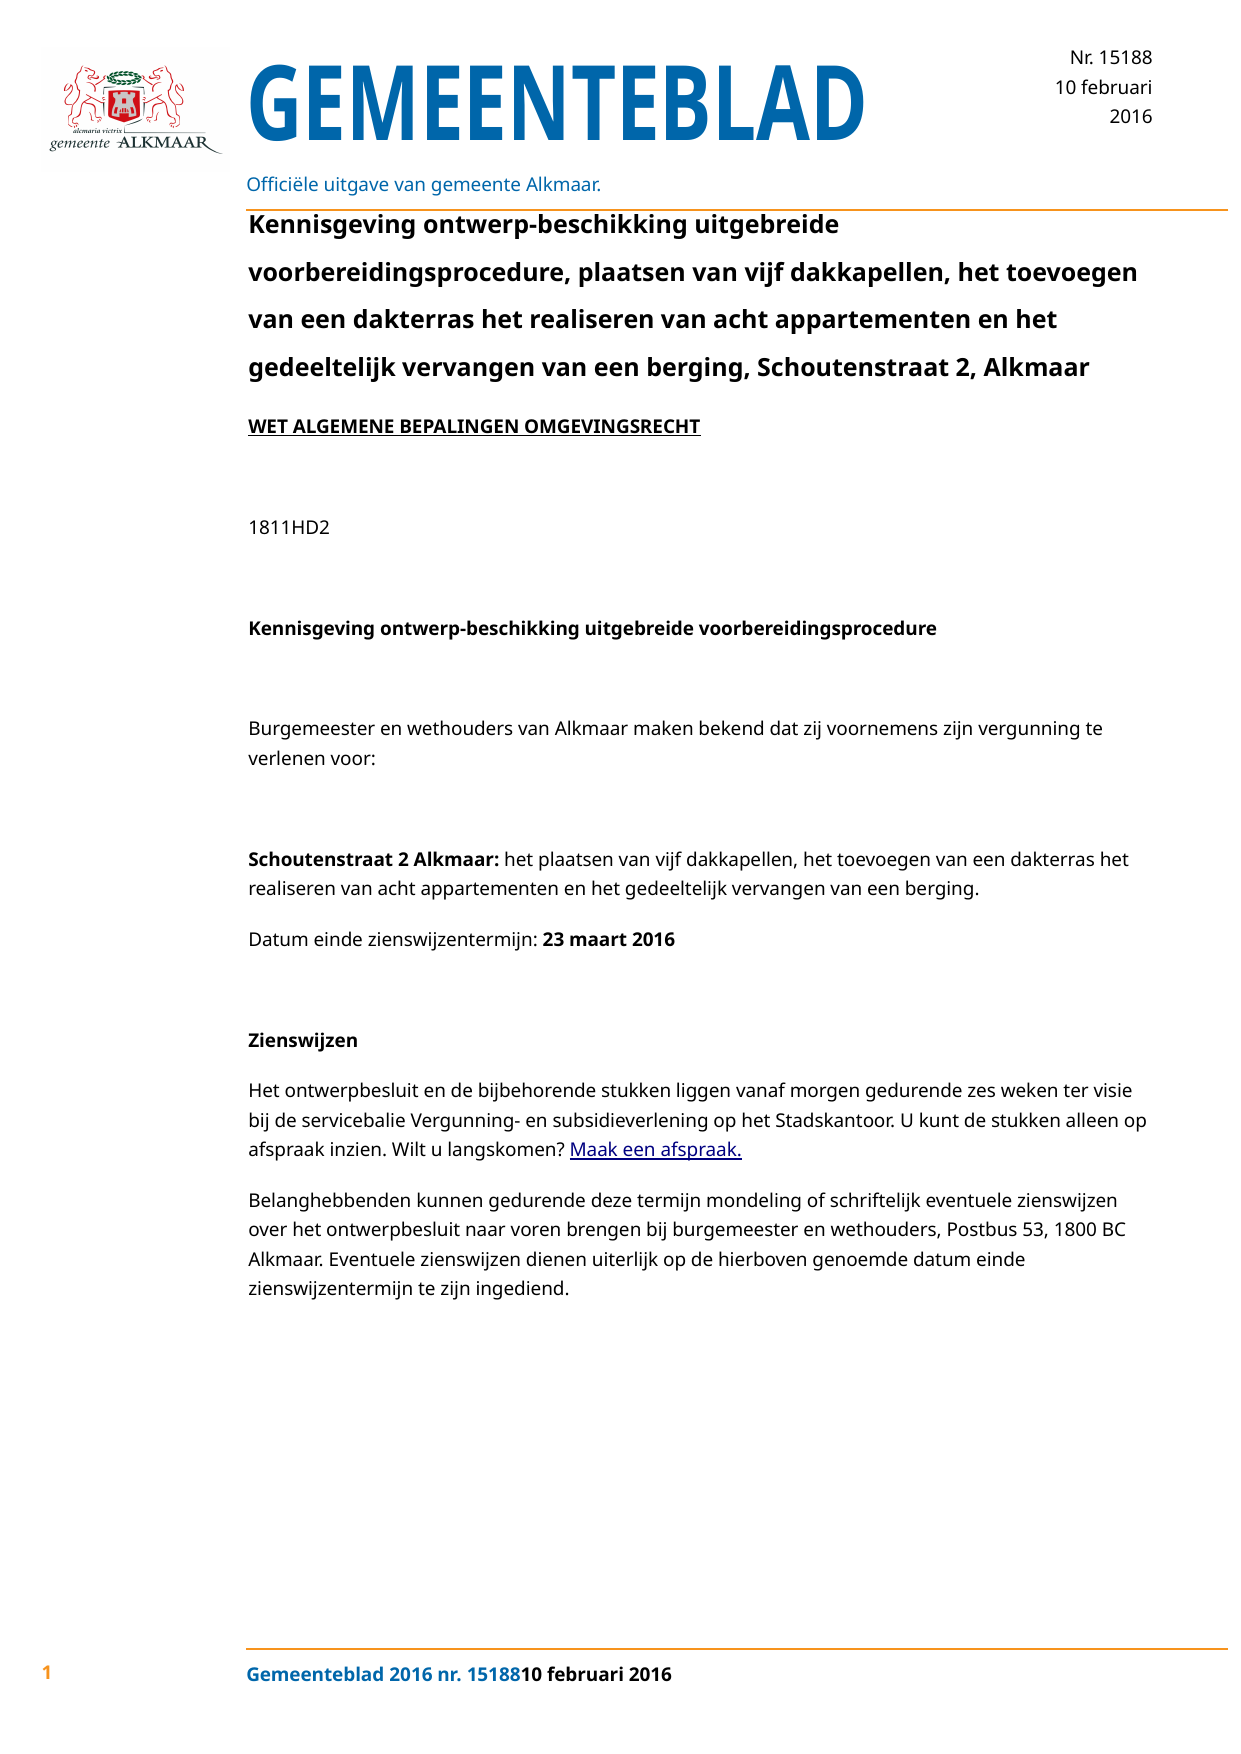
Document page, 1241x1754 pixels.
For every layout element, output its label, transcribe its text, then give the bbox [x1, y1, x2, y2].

text Belanghebbenden kunnen gedurende deze termijn mondeling of schriftelijk eventuele zienswijzen over het ontwerpbesluit naar voren brengen bij burgemeester en wethouders, Postbus 53, 1800 BC Alk­maar. Eventuele zienswijzen dienen uiterlijk op de hierboven genoemde datum einde zienswijzentermijn te zijn ingediend. [248, 1187, 1152, 1301]
picture [41, 47, 231, 172]
text Zienswijzen [248, 1027, 1152, 1053]
text WET ALGEMENE BEPALINGEN OMGEVINGSRECHT [248, 413, 1152, 439]
text Burgemeester en wethouders van Alkmaar maken bekend dat zij voornemens zijn vergunning te verlenen voor: [248, 716, 1152, 771]
text Het ontwerpbesluit en de bijbehorende stukken liggen vanaf morgen gedurende zes weken ter visie bij de servicebalie Vergunning- en subsidieverlening op het Stadskantoor. U kunt de stukken alleen op afspraak inzien. Wilt u langskomen? Maak een afspraak. [248, 1077, 1152, 1162]
text Kennisgeving ontwerp-beschikking uitgebreide voorbereidingsprocedure, plaatsen van vijf dakkapellen, het toevoegen van een dakterras het realiseren van acht appartementen en het gedeeltelijk vervangen van een berging, Schoutenstraat 2, Alkmaar [248, 211, 1152, 384]
text 1811HD2 [248, 514, 1152, 540]
text Kennisgeving ontwerp-beschikking uitgebreide voorbereidingsprocedure [248, 615, 1152, 641]
text Schoutenstraat 2 Alkmaar: het plaatsen van vijf dakkapellen, het toevoegen van een dakterras het realiseren van acht appartementen en het gedeeltelijk vervangen van een berging. [248, 846, 1152, 901]
text Datum einde zienswijzentermijn: 23 maart 2016 [248, 926, 1152, 952]
